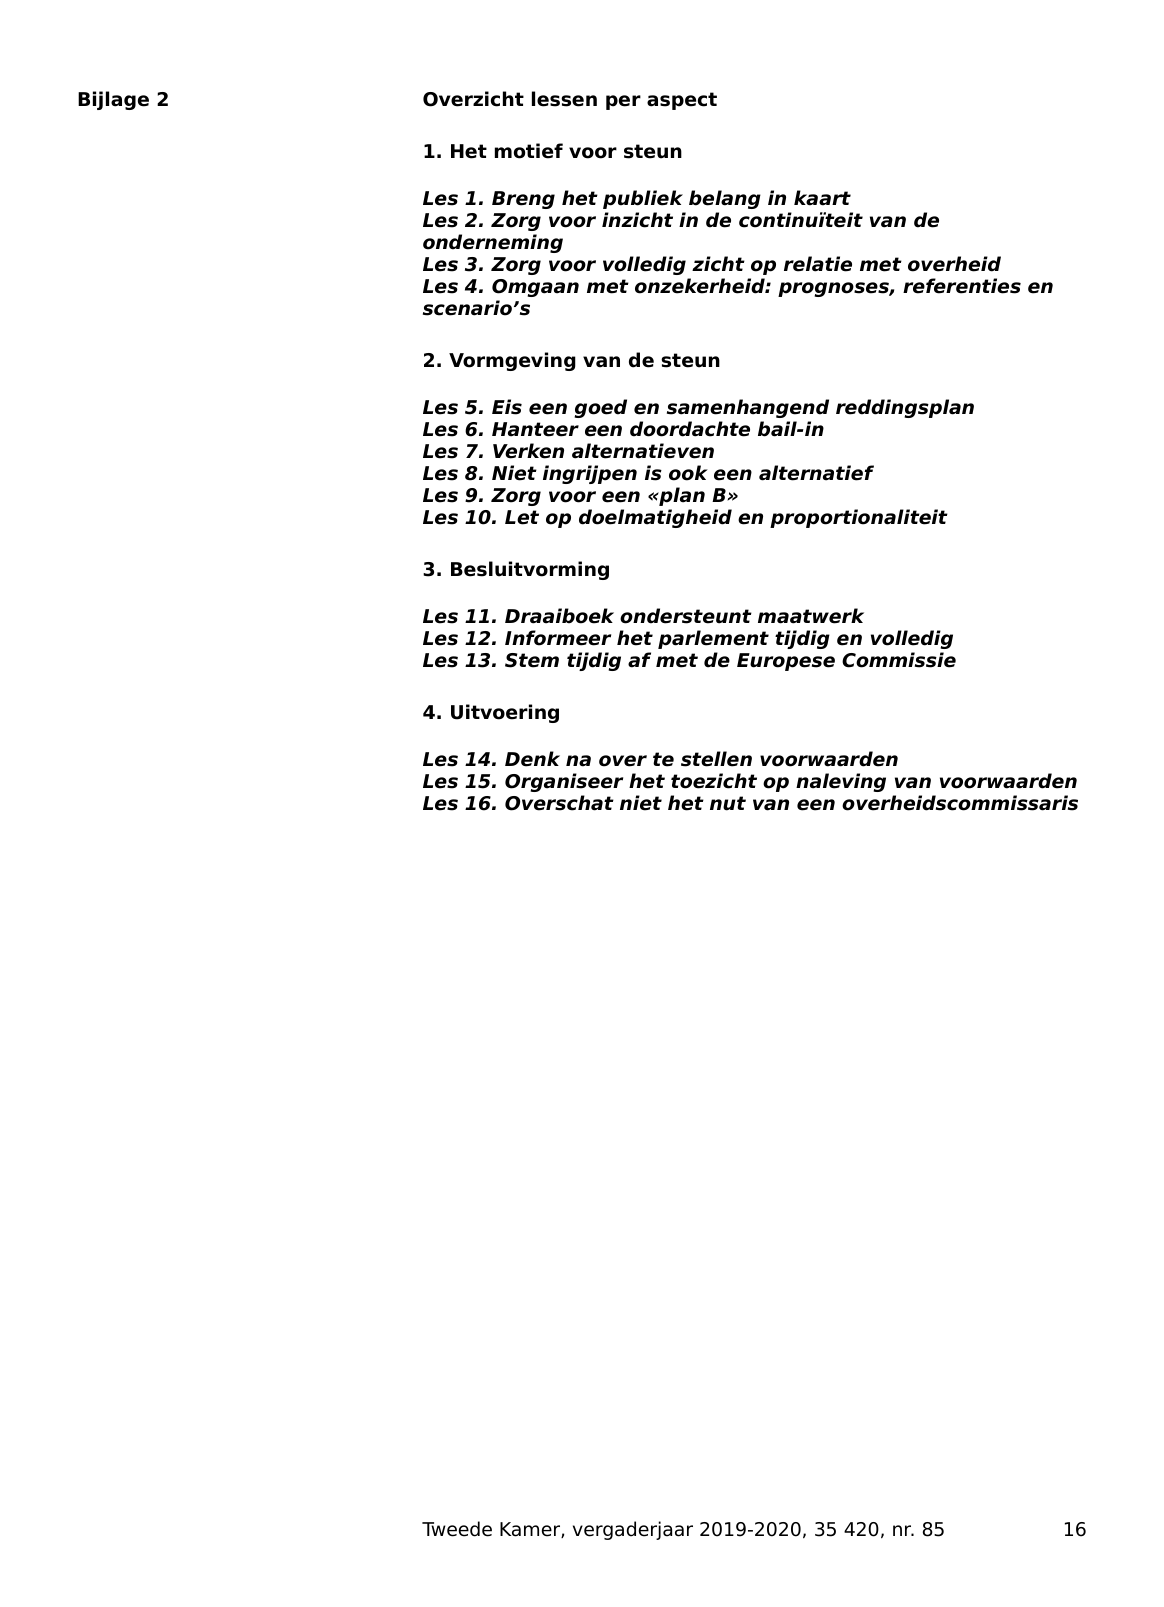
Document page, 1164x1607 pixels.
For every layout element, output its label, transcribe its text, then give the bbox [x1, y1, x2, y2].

text Les 13. Stem tijdig af met de Europese Commissie [422, 650, 1087, 672]
text Les 9. Zorg voor een «plan B» [422, 485, 1087, 507]
text Les 1. Breng het publiek belang in kaart [422, 188, 1087, 210]
text Les 8. Niet ingrijpen is ook een alternatief [422, 463, 1087, 485]
text Les 10. Let op doelmatigheid en proportionaliteit [422, 507, 1087, 529]
text Les 11. Draaiboek ondersteunt maatwerk [422, 606, 1087, 628]
subtitle 2. Vormgeving van de steun [422, 350, 1087, 372]
subtitle 3. Besluitvorming [422, 559, 1087, 581]
text Les 4. Omgaan met onzekerheid: prognoses, referenties en scenario’s [422, 276, 1087, 320]
text Les 5. Eis een goed en samenhangend reddingsplan [422, 397, 1087, 419]
text Les 15. Organiseer het toezicht op naleving van voorwaarden [422, 771, 1087, 793]
subtitle Bijlage 2 Overzicht lessen per aspect [77, 89, 1087, 111]
text Les 6. Hanteer een doordachte bail-in [422, 419, 1087, 441]
subtitle 4. Uitvoering [422, 702, 1087, 724]
text Les 12. Informeer het parlement tijdig en volledig [422, 628, 1087, 650]
text Les 16. Overschat niet het nut van een overheidscommissaris [422, 793, 1087, 814]
text Les 2. Zorg voor inzicht in de continuïteit van de onderneming [422, 210, 1087, 254]
text Les 14. Denk na over te stellen voorwaarden [422, 749, 1087, 771]
text Les 7. Verken alternatieven [422, 441, 1087, 463]
text Les 3. Zorg voor volledig zicht op relatie met overheid [422, 254, 1087, 276]
subtitle 1. Het motief voor steun [422, 141, 1087, 163]
